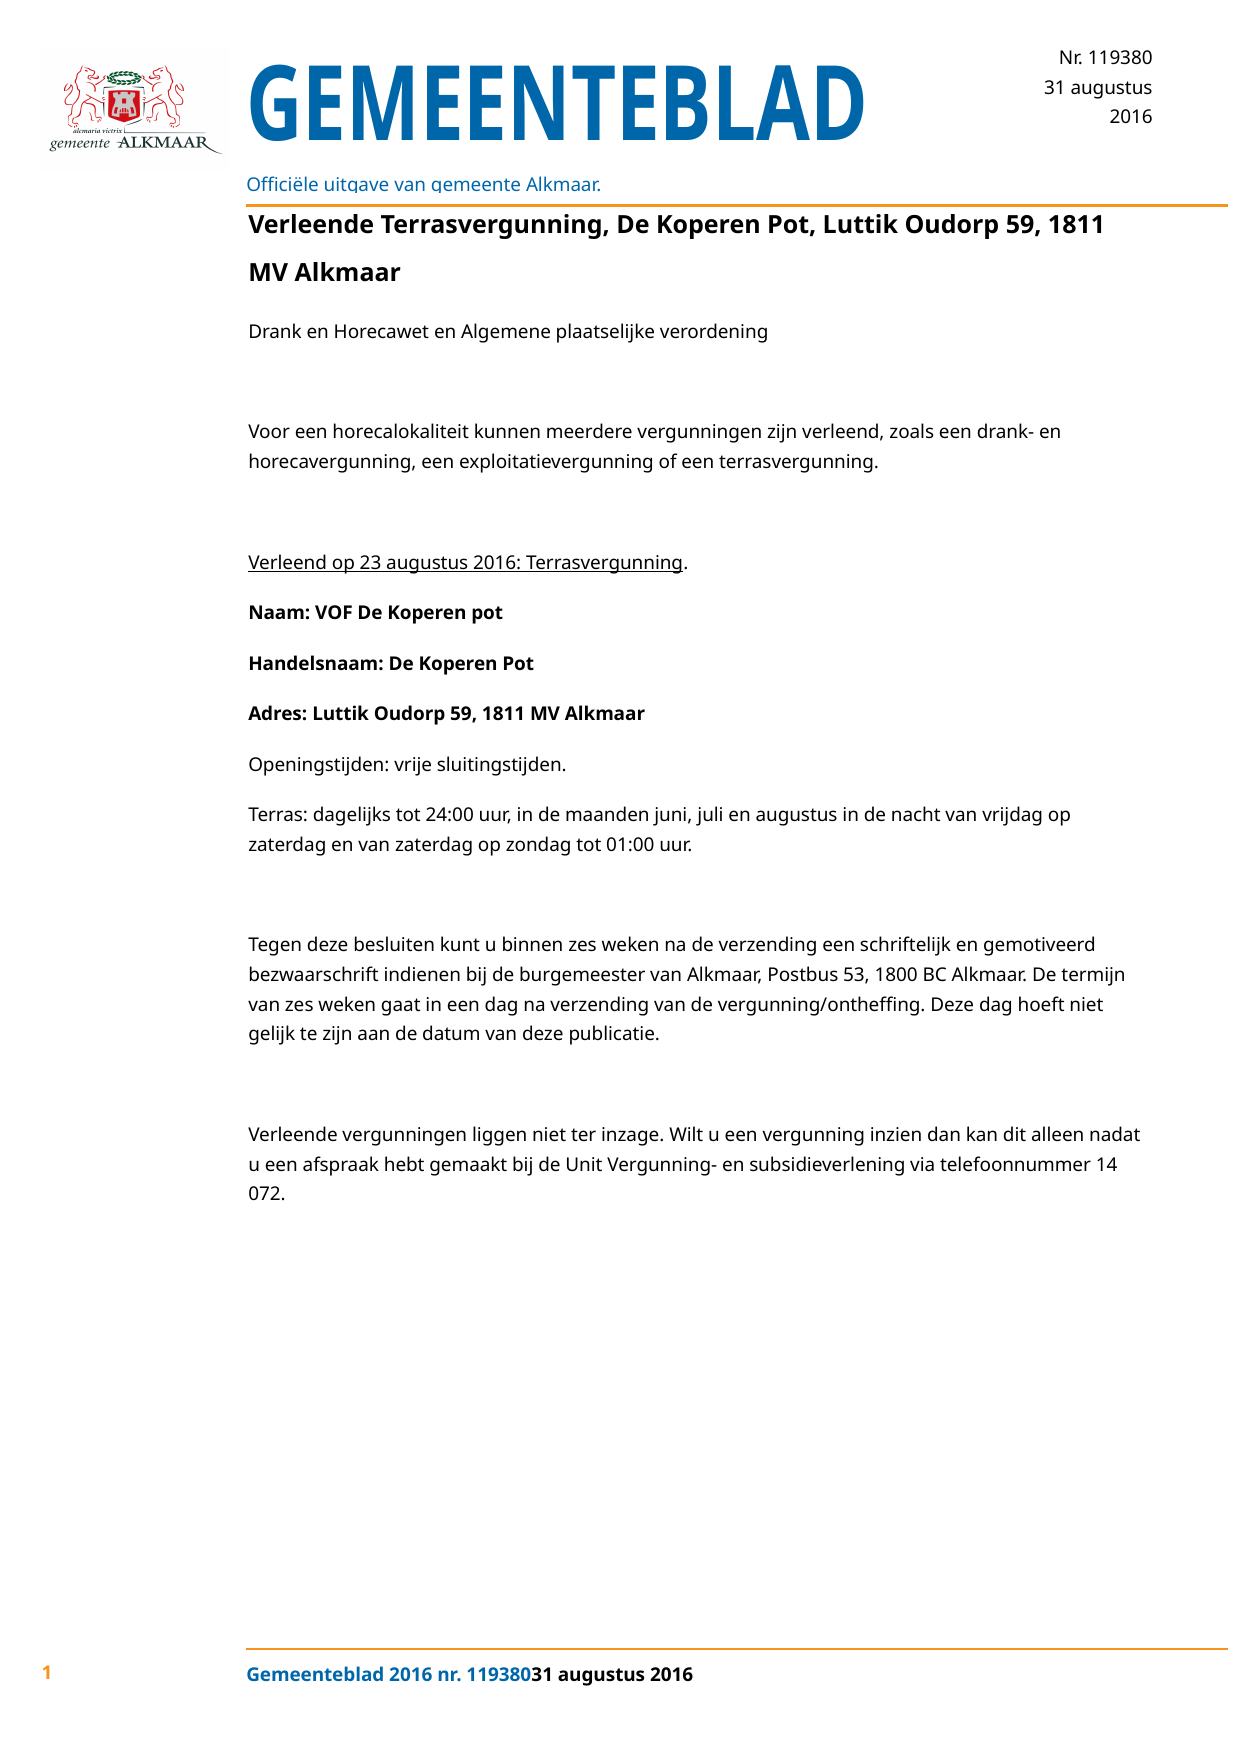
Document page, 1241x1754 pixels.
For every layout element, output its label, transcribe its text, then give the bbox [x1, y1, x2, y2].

text Verleende Terrasvergunning, De Koperen Pot, Luttik Oudorp 59, 1811 MV Alkmaar [248, 207, 1152, 288]
text Naam: VOF De Koperen pot [248, 599, 1152, 625]
picture [41, 47, 231, 172]
text Terras: dagelijks tot 24:00 uur, in de maanden juni, juli en augustus in de nacht van vrijdag op zaterdag en van zaterdag op zondag tot 01:00 uur. [248, 801, 1152, 857]
text Verleend op 23 augustus 2016: Terrasvergunning. [248, 549, 1152, 575]
text Tegen deze besluiten kunt u binnen zes weken na de verzending een schriftelijk en gemotiveerd bezwaarschrift indienen bij de burgemeester van Alkmaar, Postbus 53, 1800 BC Alkmaar. De termijn van zes weken gaat in een dag na verzending van de vergunning/ontheffing. Deze dag hoeft niet gelijk te zijn aan de datum van deze publicatie. [248, 932, 1152, 1046]
text Handelsnaam: De Koperen Pot [248, 650, 1152, 676]
text Verleende vergunningen liggen niet ter inzage. Wilt u een vergunning inzien dan kan dit alleen nadat u een afspraak hebt gemaakt bij de Unit Vergunning- en subsidieverlening via telefoonnummer 14 072. [248, 1121, 1152, 1206]
text Drank en Horecawet en Algemene plaatselijke verordening [248, 318, 1152, 344]
text Voor een horecalokaliteit kunnen meerdere vergunningen zijn verleend, zoals een drank- en horecavergunning, een exploitatievergunning of een terrasvergunning. [248, 419, 1152, 474]
text Adres: Luttik Oudorp 59, 1811 MV Alkmaar [248, 700, 1152, 726]
text Openingstijden: vrije sluitingstijden. [248, 751, 1152, 777]
